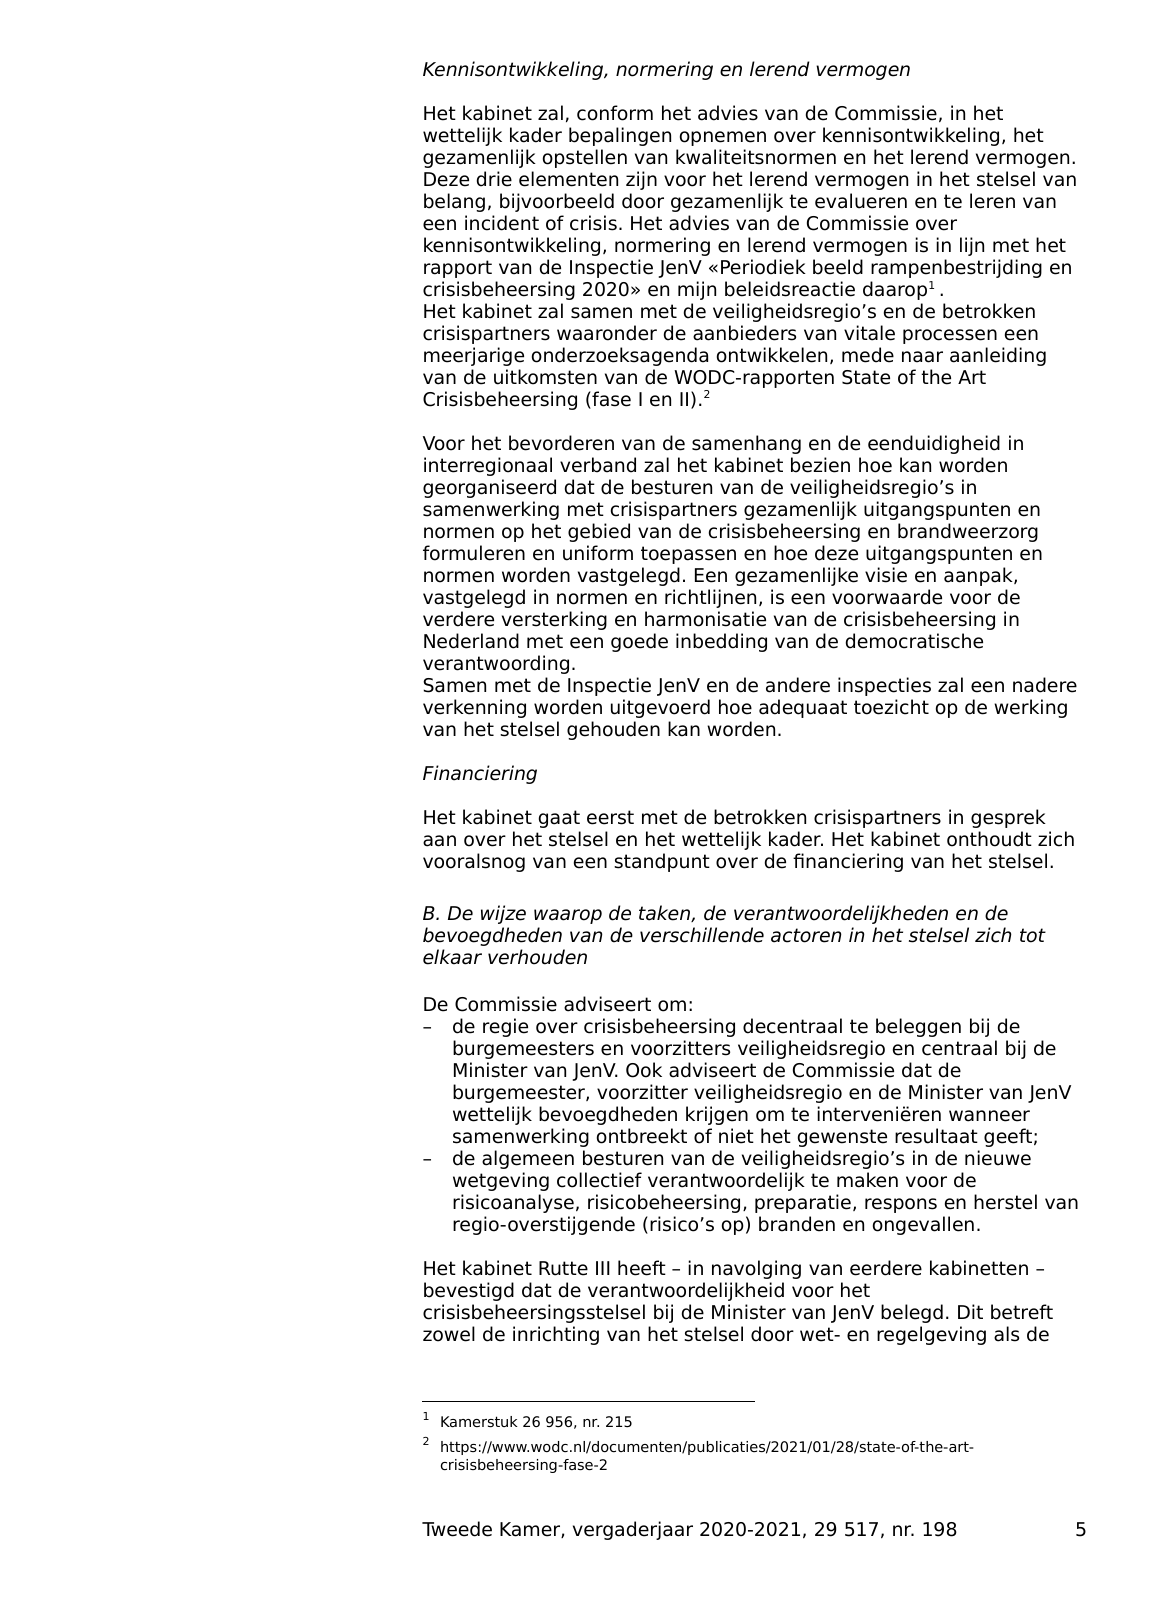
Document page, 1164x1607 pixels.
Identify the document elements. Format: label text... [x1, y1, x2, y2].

text Het kabinet gaat eerst met de betrokken crisispartners in gesprek aan over het stelsel en het wettelijk kader. Het kabinet onthoudt zich vooralsnog van een standpunt over de financiering van het stelsel. [422, 807, 1087, 873]
text Samen met de Inspectie JenV en de andere inspecties zal een nadere verkenning worden uitgevoerd hoe adequaat toezicht op de werking van het stelsel gehouden kan worden. [422, 675, 1087, 741]
text Voor het bevorderen van de samenhang en de eenduidigheid in interregionaal verband zal het kabinet bezien hoe kan worden georganiseerd dat de besturen van de veiligheidsregio’s in samenwerking met crisispartners gezamenlijk uitgangspunten en normen op het gebied van de crisisbeheersing en brandweerzorg formuleren en uniform toepassen en hoe deze uitgangspunten en normen worden vastgelegd. Een gezamenlijke visie en aanpak, vastgelegd in normen en richtlijnen, is een voorwaarde voor de verdere versterking en harmonisatie van de crisisbeheersing in Nederland met een goede inbedding van de democratische verantwoording. [422, 433, 1087, 675]
text Kamerstuk 26 956, nr. 215 [422, 1410, 1087, 1432]
subtitle Financiering [422, 763, 1087, 785]
text De Commissie adviseert om: [422, 994, 1087, 1016]
text – de regie over crisisbeheersing decentraal te beleggen bij de burgemeesters en voorzitters veiligheidsregio en centraal bij de Minister van JenV. Ook adviseert de Commissie dat de burgemeester, voorzitter veiligheidsregio en de Minister van JenV wettelijk bevoegdheden krijgen om te interveniëren wanneer samenwerking ontbreekt of niet het gewenste resultaat geeft; [422, 1016, 1087, 1148]
text https://www.wodc.nl/documenten/publicaties/2021/01/28/state-of-the-art-crisisbeheersing-fase-2 [422, 1435, 1087, 1474]
text Het kabinet zal samen met de veiligheidsregio’s en de betrokken crisispartners waaronder de aanbieders van vitale processen een meerjarige onderzoeksagenda ontwikkelen, mede naar aanleiding van de uitkomsten van de WODC-rapporten State of the Art Crisisbeheersing (fase I en II). [422, 301, 1087, 411]
text Het kabinet Rutte III heeft – in navolging van eerdere kabinetten – bevestigd dat de verantwoordelijkheid voor het crisisbeheersingsstelsel bij de Minister van JenV belegd. Dit betreft zowel de inrichting van het stelsel door wet- en regelgeving als de [422, 1258, 1087, 1346]
subtitle B. De wijze waarop de taken, de verantwoordelijkheden en de bevoegdheden van de verschillende actoren in het stelsel zich tot elkaar verhouden [422, 903, 1087, 969]
text – de algemeen besturen van de veiligheidsregio’s in de nieuwe wetgeving collectief verantwoordelijk te maken voor de risicoanalyse, risicobeheersing, preparatie, respons en herstel van regio-overstijgende (risico’s op) branden en ongevallen. [422, 1148, 1087, 1236]
text Het kabinet zal, conform het advies van de Commissie, in het wettelijk kader bepalingen opnemen over kennisontwikkeling, het gezamenlijk opstellen van kwaliteitsnormen en het lerend vermogen. Deze drie elementen zijn voor het lerend vermogen in het stelsel van belang, bijvoorbeeld door gezamenlijk te evalueren en te leren van een incident of crisis. Het advies van de Commissie over kennisontwikkeling, normering en lerend vermogen is in lijn met het rapport van de Inspectie JenV «Periodiek beeld rampenbestrijding en crisisbeheersing 2020» en mijn beleidsreactie daarop. [422, 103, 1087, 301]
subtitle Kennisontwikkeling, normering en lerend vermogen [422, 59, 1087, 81]
